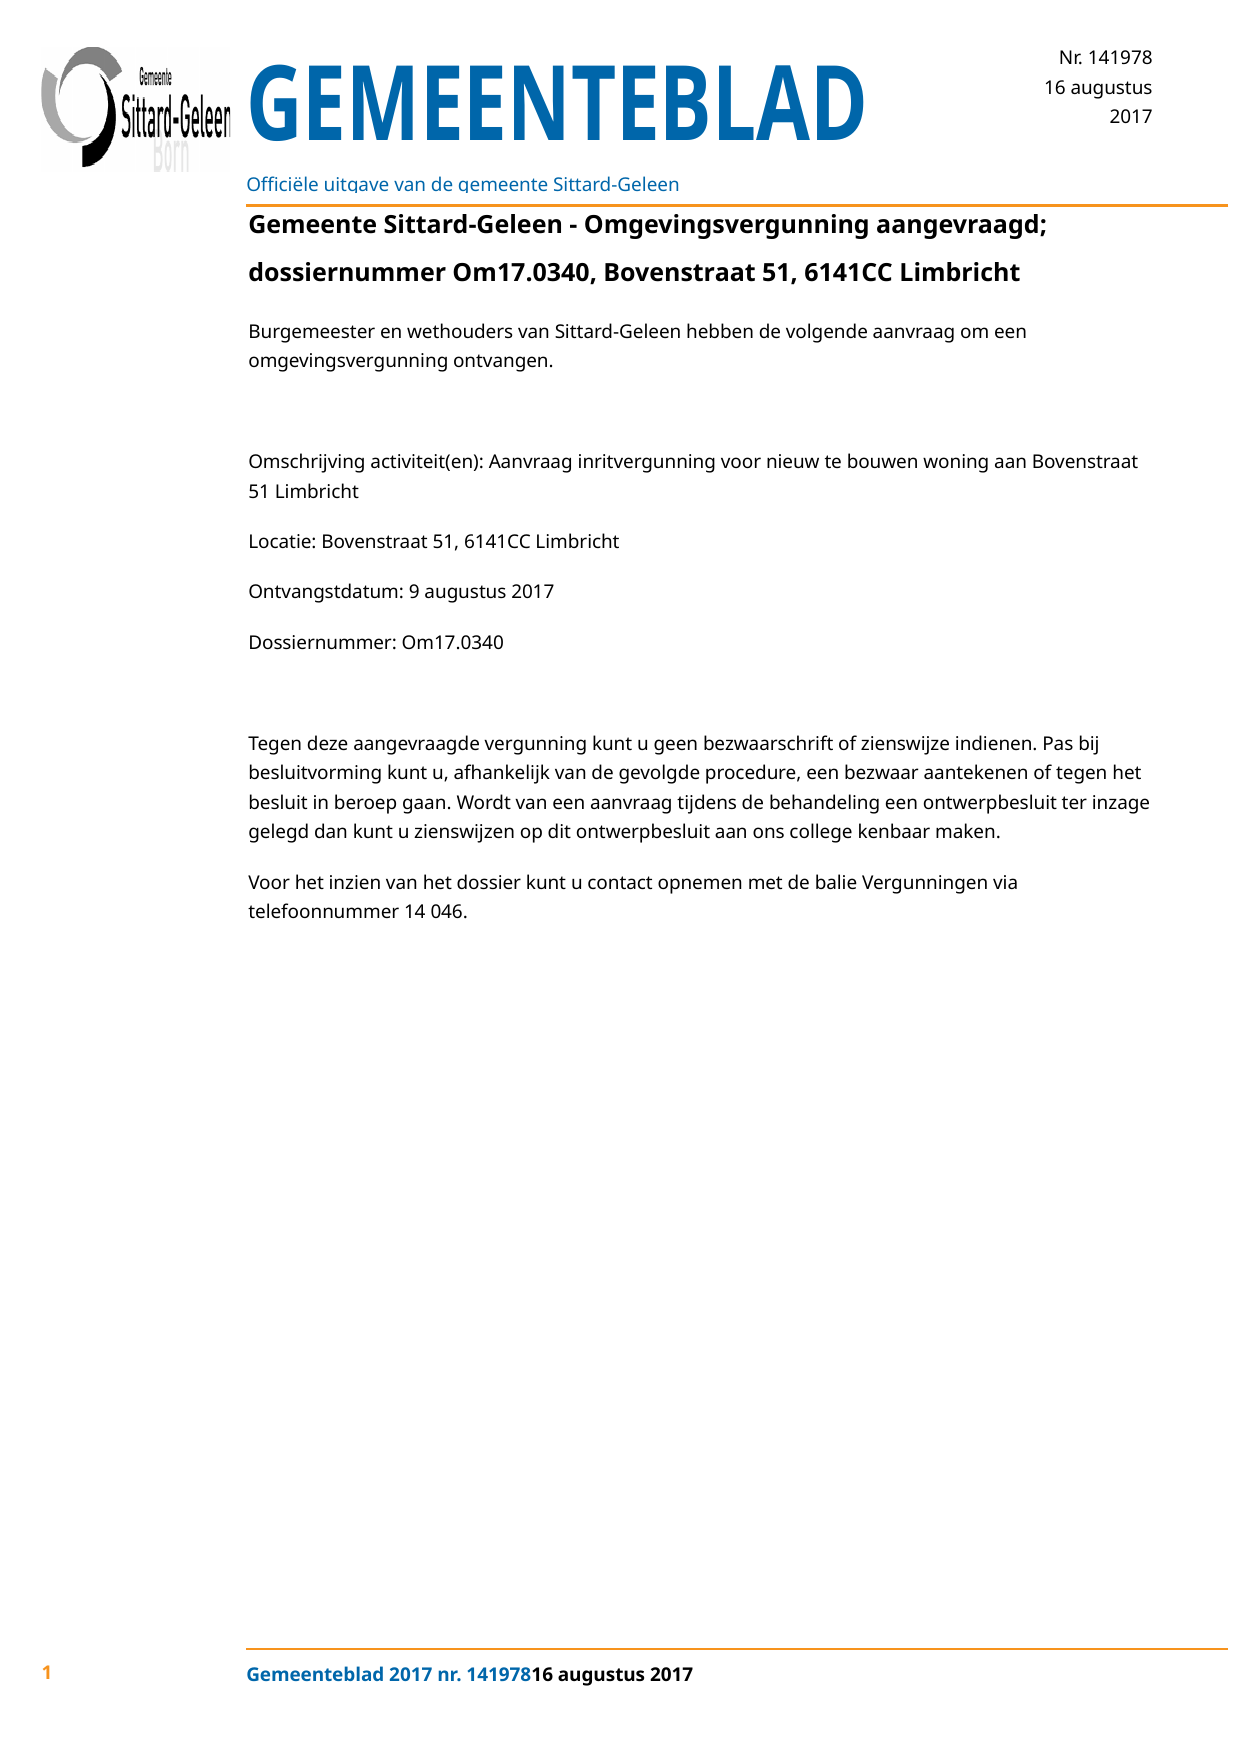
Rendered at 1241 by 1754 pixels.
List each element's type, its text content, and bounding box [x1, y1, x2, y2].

text Burgemeester en wethouders van Sittard-Geleen hebben de volgende aanvraag om een omgevingsvergunning ontvangen. [248, 318, 1152, 373]
text Dossiernummer: Om17.0340 [248, 629, 1152, 655]
text Gemeente Sittard-Geleen - Omgevingsvergunning aangevraagd; dossiernummer Om17.0340, Bovenstraat 51, 6141CC Limbricht [248, 207, 1152, 288]
text Tegen deze aangevraagde vergunning kunt u geen bezwaarschrift of zienswijze indienen. Pas bij besluitvorming kunt u, afhankelijk van de gevolgde procedure, een bezwaar aantekenen of tegen het besluit in beroep gaan. Wordt van een aanvraag tijdens de behandeling een ontwerpbesluit ter inzage gelegd dan kunt u zienswijzen op dit ontwerpbesluit aan ons college kenbaar maken. [248, 730, 1152, 844]
text Voor het inzien van het dossier kunt u contact opnemen met de balie Vergunningen via telefoonnummer 14 046. [248, 869, 1152, 924]
text Ontvangstdatum: 9 augustus 2017 [248, 579, 1152, 604]
text Locatie: Bovenstraat 51, 6141CC Limbricht [248, 528, 1152, 554]
text Omschrijving activiteit(en): Aanvraag inritvergunning voor nieuw te bouwen woning aan Bovenstraat 51 Limbricht [248, 448, 1152, 504]
picture [41, 47, 231, 172]
